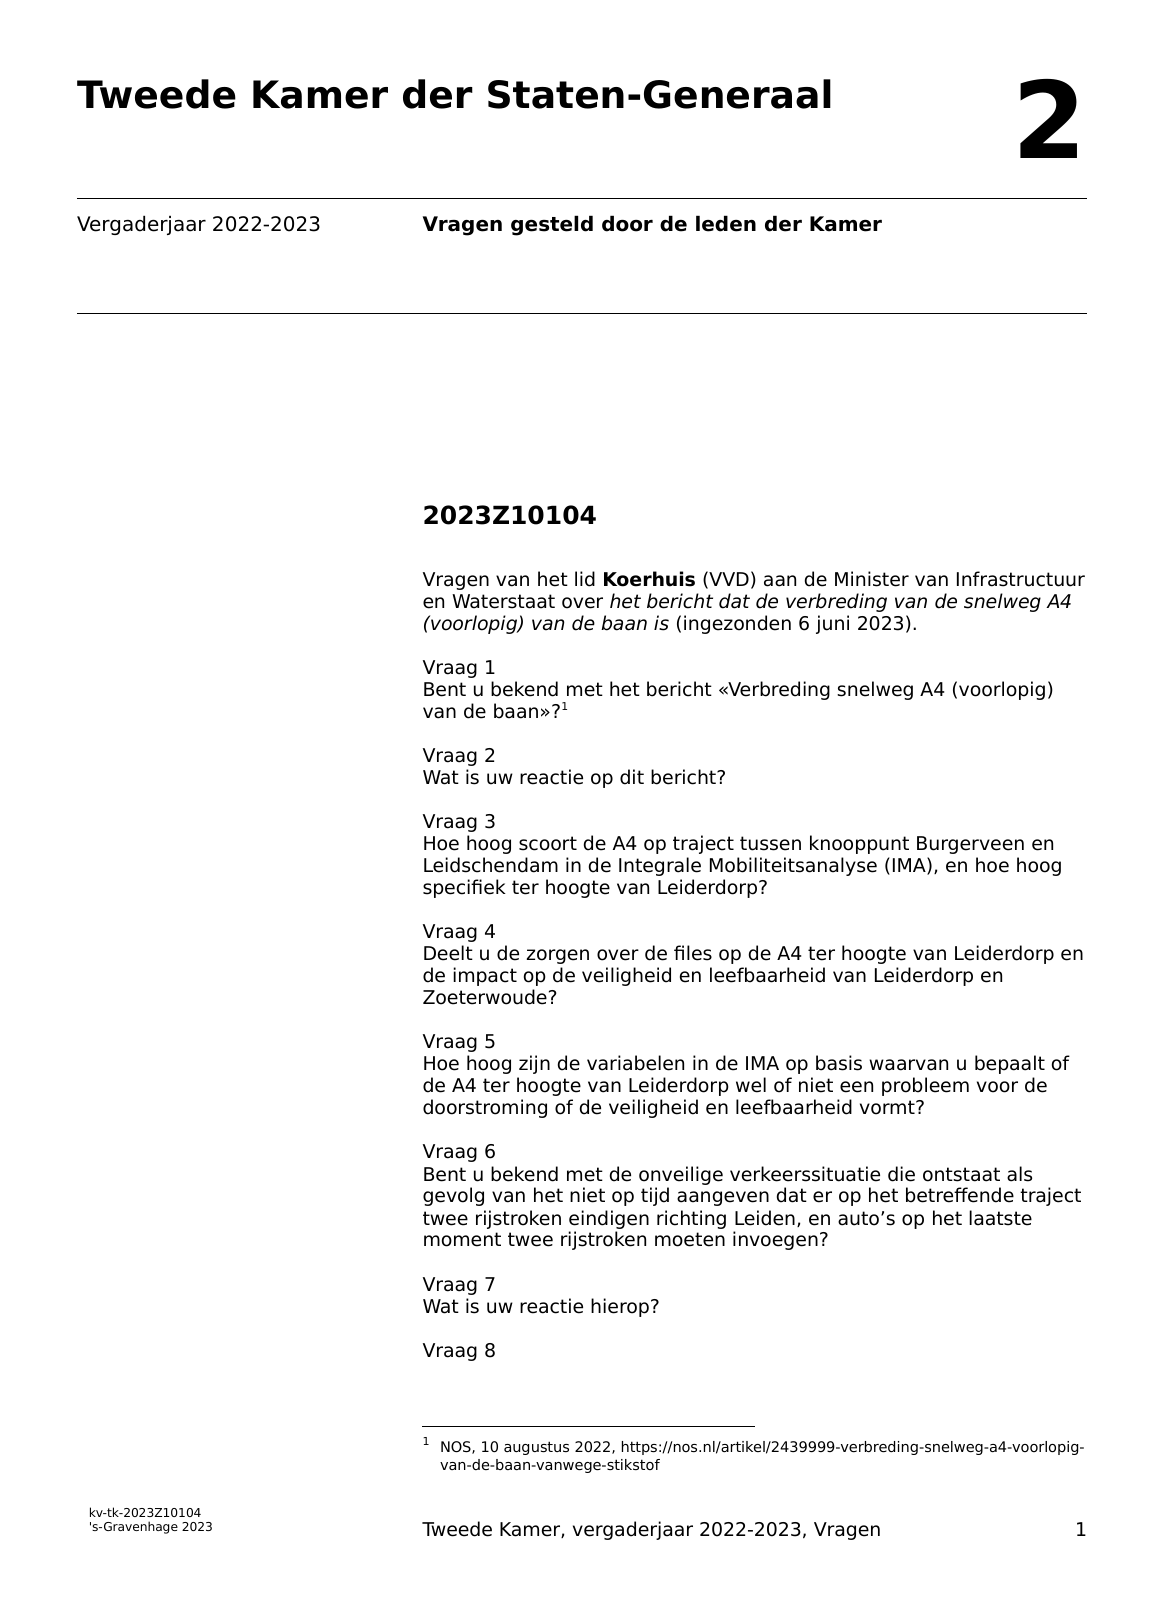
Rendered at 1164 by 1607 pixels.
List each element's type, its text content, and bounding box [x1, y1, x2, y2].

text Hoe hoog zijn de variabelen in de IMA op basis waarvan u bepaalt of de A4 ter hoogte van Leiderdorp wel of niet een probleem voor de doorstroming of de veiligheid en leefbaarheid vormt? [422, 1053, 1087, 1119]
text Vraag 6 [422, 1141, 1087, 1163]
text Vraag 1 [422, 657, 1087, 679]
text Hoe hoog scoort de A4 op traject tussen knooppunt Burgerveen en Leidschendam in de Integrale Mobiliteitsanalyse (IMA), en hoe hoog specifiek ter hoogte van Leiderdorp? [422, 833, 1087, 899]
text Wat is uw reactie op dit bericht? [422, 767, 1087, 789]
text Vragen van het lid Koerhuis (VVD) aan de Minister van Infrastructuur en Waterstaat over het bericht dat de verbreding van de snelweg A4 (voorlopig) van de baan is (ingezonden 6 juni 2023). [422, 569, 1087, 635]
text 's-Gravenhage 2023 [88, 1520, 323, 1534]
text NOS, 10 augustus 2022, https://nos.nl/artikel/2439999-verbreding-snelweg-a4-voorlopig-van-de-baan-vanwege-stikstof [422, 1435, 1087, 1474]
text Bent u bekend met de onveilige verkeerssituatie die ontstaat als gevolg van het niet op tijd aangeven dat er op het betreffende traject twee rijstroken eindigen richting Leiden, en auto’s op het laatste moment twee rijstroken moeten invoegen? [422, 1163, 1087, 1251]
table_header Tweede Kamer der Staten-Generaal [77, 59, 886, 198]
text Vraag 8 [422, 1340, 1087, 1362]
text Vraag 5 [422, 1031, 1087, 1053]
table_cell Vragen gesteld door de leden der Kamer [422, 199, 1087, 313]
table_cell Vergaderjaar 2022-2023 [77, 199, 422, 313]
text Bent u bekend met het bericht «Verbreding snelweg A4 (voorlopig) van de baan»? [422, 679, 1087, 723]
text Vraag 7 [422, 1273, 1087, 1296]
text Deelt u de zorgen over de files op de A4 ter hoogte van Leiderdorp en de impact op de veiligheid en leefbaarheid van Leiderdorp en Zoeterwoude? [422, 943, 1087, 1009]
text Vraag 3 [422, 811, 1087, 833]
text kv-tk-2023Z10104 [88, 1506, 323, 1520]
text 2023Z10104 [422, 501, 1087, 531]
text Vraag 2 [422, 745, 1087, 767]
text Vraag 4 [422, 921, 1087, 943]
table_header 2 [886, 59, 1087, 198]
text Wat is uw reactie hierop? [422, 1296, 1087, 1317]
